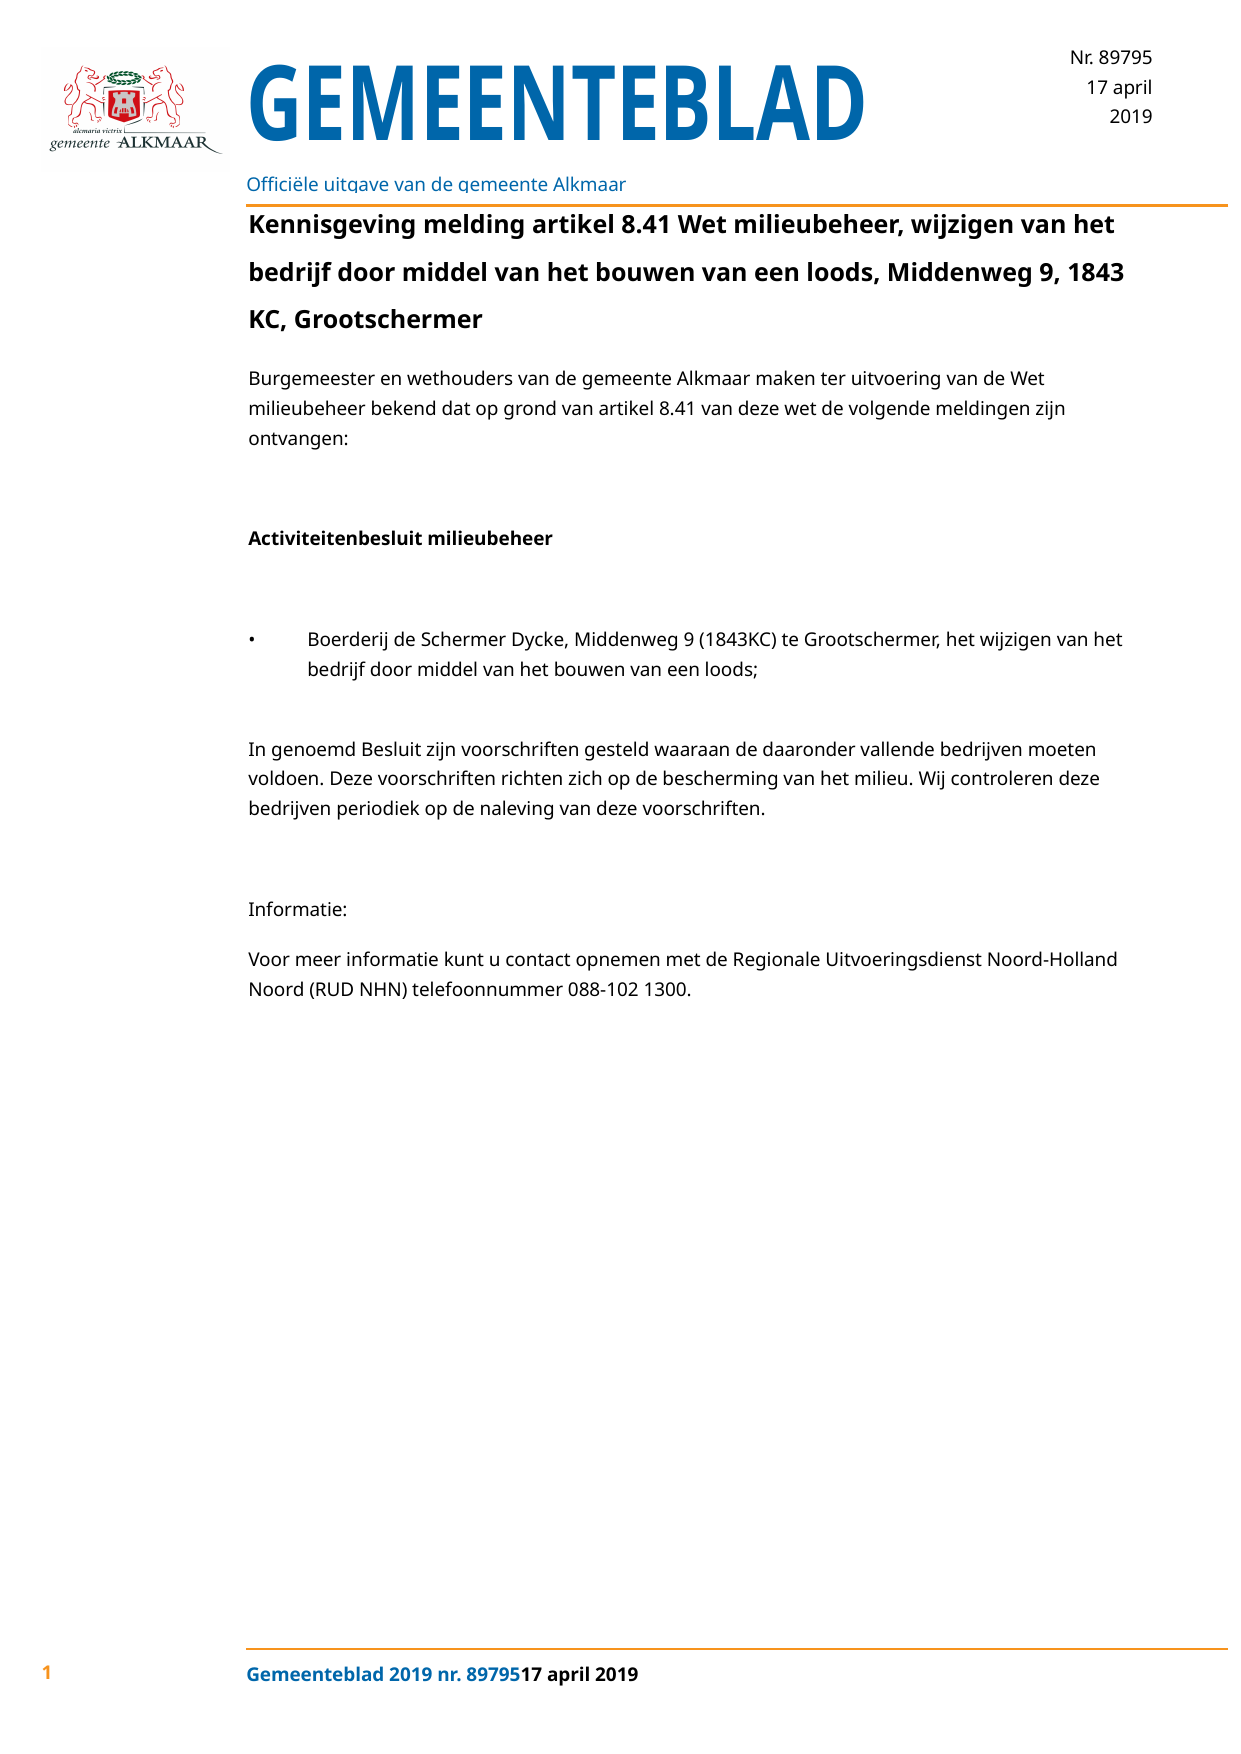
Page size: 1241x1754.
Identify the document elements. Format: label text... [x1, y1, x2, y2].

text Informatie: [248, 896, 1152, 922]
text Burgemeester en wethouders van de gemeente Alkmaar maken ter uitvoering van de Wet milieubeheer bekend dat op grond van artikel 8.41 van deze wet de volgende meldingen zijn ontvangen: [248, 366, 1152, 450]
text Voor meer informatie kunt u contact opnemen met de Regionale Uitvoeringsdienst Noord-Holland Noord (RUD NHN) telefoonnummer 088-102 1300. [248, 946, 1152, 1002]
picture [41, 47, 231, 172]
list Boerderij de Schermer Dycke, Middenweg 9 (1843KC) te Grootschermer, het wijzigen van het bedrijf door middel van het bouwen van een loods; [248, 626, 1152, 682]
text Kennisgeving melding artikel 8.41 Wet milieubeheer, wijzigen van het bedrijf door middel van het bouwen van een loods, Middenweg 9, 1843 KC, Grootschermer [248, 207, 1152, 336]
text In genoemd Besluit zijn voorschriften gesteld waaraan de daaronder vallende bedrijven moeten voldoen. Deze voorschriften richten zich op de bescherming van het milieu. Wij controleren deze bedrijven periodiek op de naleving van deze voorschriften. [248, 736, 1152, 821]
text Activiteitenbesluit milieubeheer [248, 526, 1152, 551]
